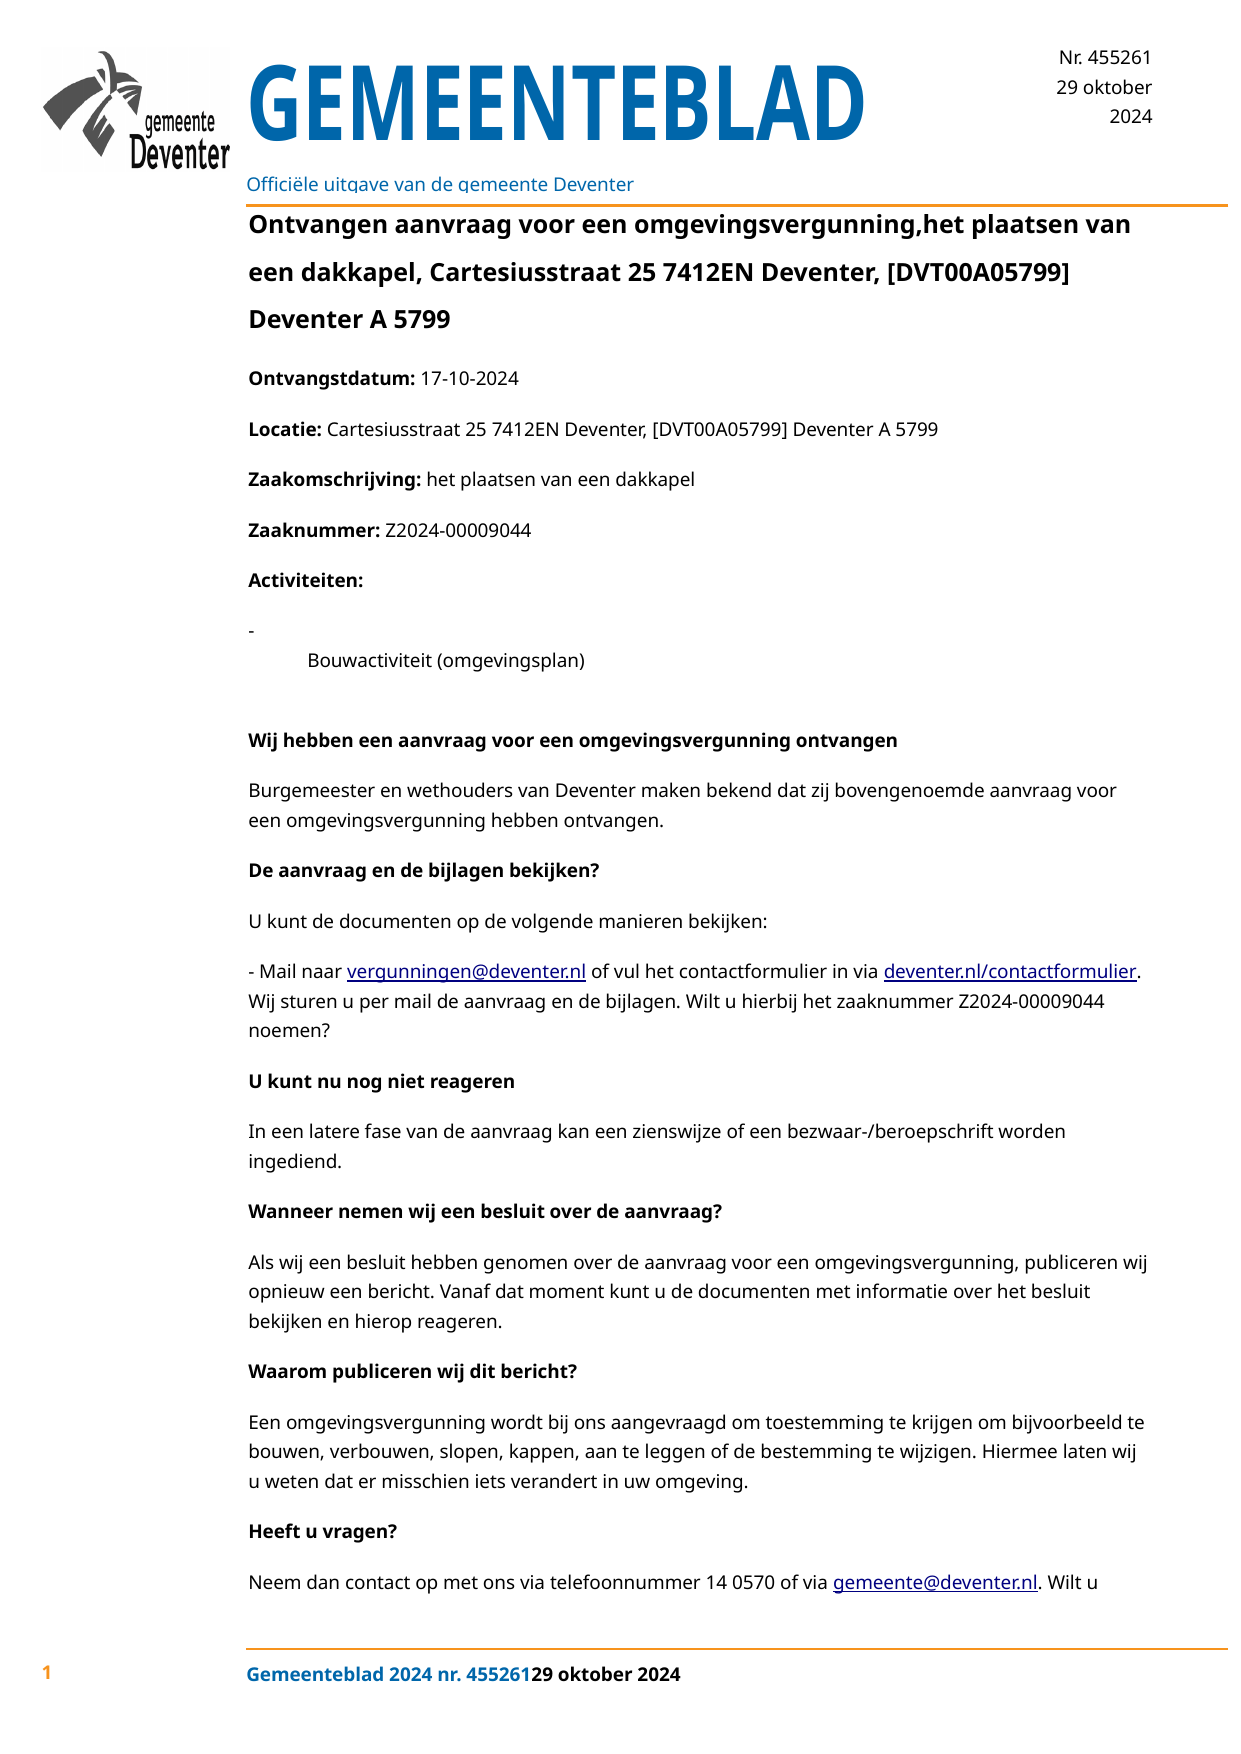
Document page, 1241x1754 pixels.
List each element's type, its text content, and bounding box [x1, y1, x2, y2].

text Burgemeester en wethouders van Deventer maken bekend dat zij bovengenoemde aanvraag voor een omgevingsvergunning hebben ontvangen. [248, 778, 1152, 833]
text Waarom publiceren wij dit bericht? [248, 1358, 1152, 1384]
text Zaaknummer: Z2024-00009044 [248, 517, 1152, 542]
text Ontvangstdatum: 17-10-2024 [248, 366, 1152, 391]
text In een latere fase van de aanvraag kan een zienswijze of een bezwaar-/beroepschrift worden ingediend. [248, 1118, 1152, 1174]
text Als wij een besluit hebben genomen over de aanvraag voor een omgevingsvergunning, publiceren wij opnieuw een bericht. Vanaf dat moment kunt u de documenten met informatie over het besluit bekijken en hierop reageren. [248, 1249, 1152, 1334]
text Activiteiten: [248, 567, 1152, 593]
text Wanneer nemen wij een besluit over de aanvraag? [248, 1198, 1152, 1224]
picture [41, 47, 231, 172]
text Een omgevingsvergunning wordt bij ons aangevraagd om toestemming te krijgen om bijvoorbeeld te bouwen, verbouwen, slopen, kappen, aan te leggen of de bestemming te wijzigen. Hiermee laten wij u weten dat er misschien iets verandert in uw omgeving. [248, 1409, 1152, 1494]
text U kunt de documenten op de volgende manieren bekijken: [248, 908, 1152, 934]
text Heeft u vragen? [248, 1518, 1152, 1544]
text Ontvangen aanvraag voor een omgevingsvergunning,het plaatsen van een dakkapel, Cartesiusstraat 25 7412EN Deventer, [DVT00A05799] Deventer A 5799 [248, 207, 1152, 336]
list Bouwactiviteit (omgevingsplan) [248, 647, 1152, 673]
text Locatie: Cartesiusstraat 25 7412EN Deventer, [DVT00A05799] Deventer A 5799 [248, 416, 1152, 442]
text Neem dan contact op met ons via telefoonnummer 14 0570 of via gemeente@deventer.nl. Wilt u [248, 1569, 1152, 1594]
text - Mail naar vergunningen@deventer.nl of vul het contactformulier in via deventer.nl/contactformulier. Wij sturen u per mail de aanvraag en de bijlagen. Wilt u hierbij het zaaknummer Z2024-00009044 noemen? [248, 958, 1152, 1043]
text De aanvraag en de bijlagen bekijken? [248, 858, 1152, 883]
text Zaakomschrijving: het plaatsen van een dakkapel [248, 466, 1152, 492]
text Wij hebben een aanvraag voor een omgevingsvergunning ontvangen [248, 727, 1152, 753]
text U kunt nu nog niet reageren [248, 1068, 1152, 1094]
